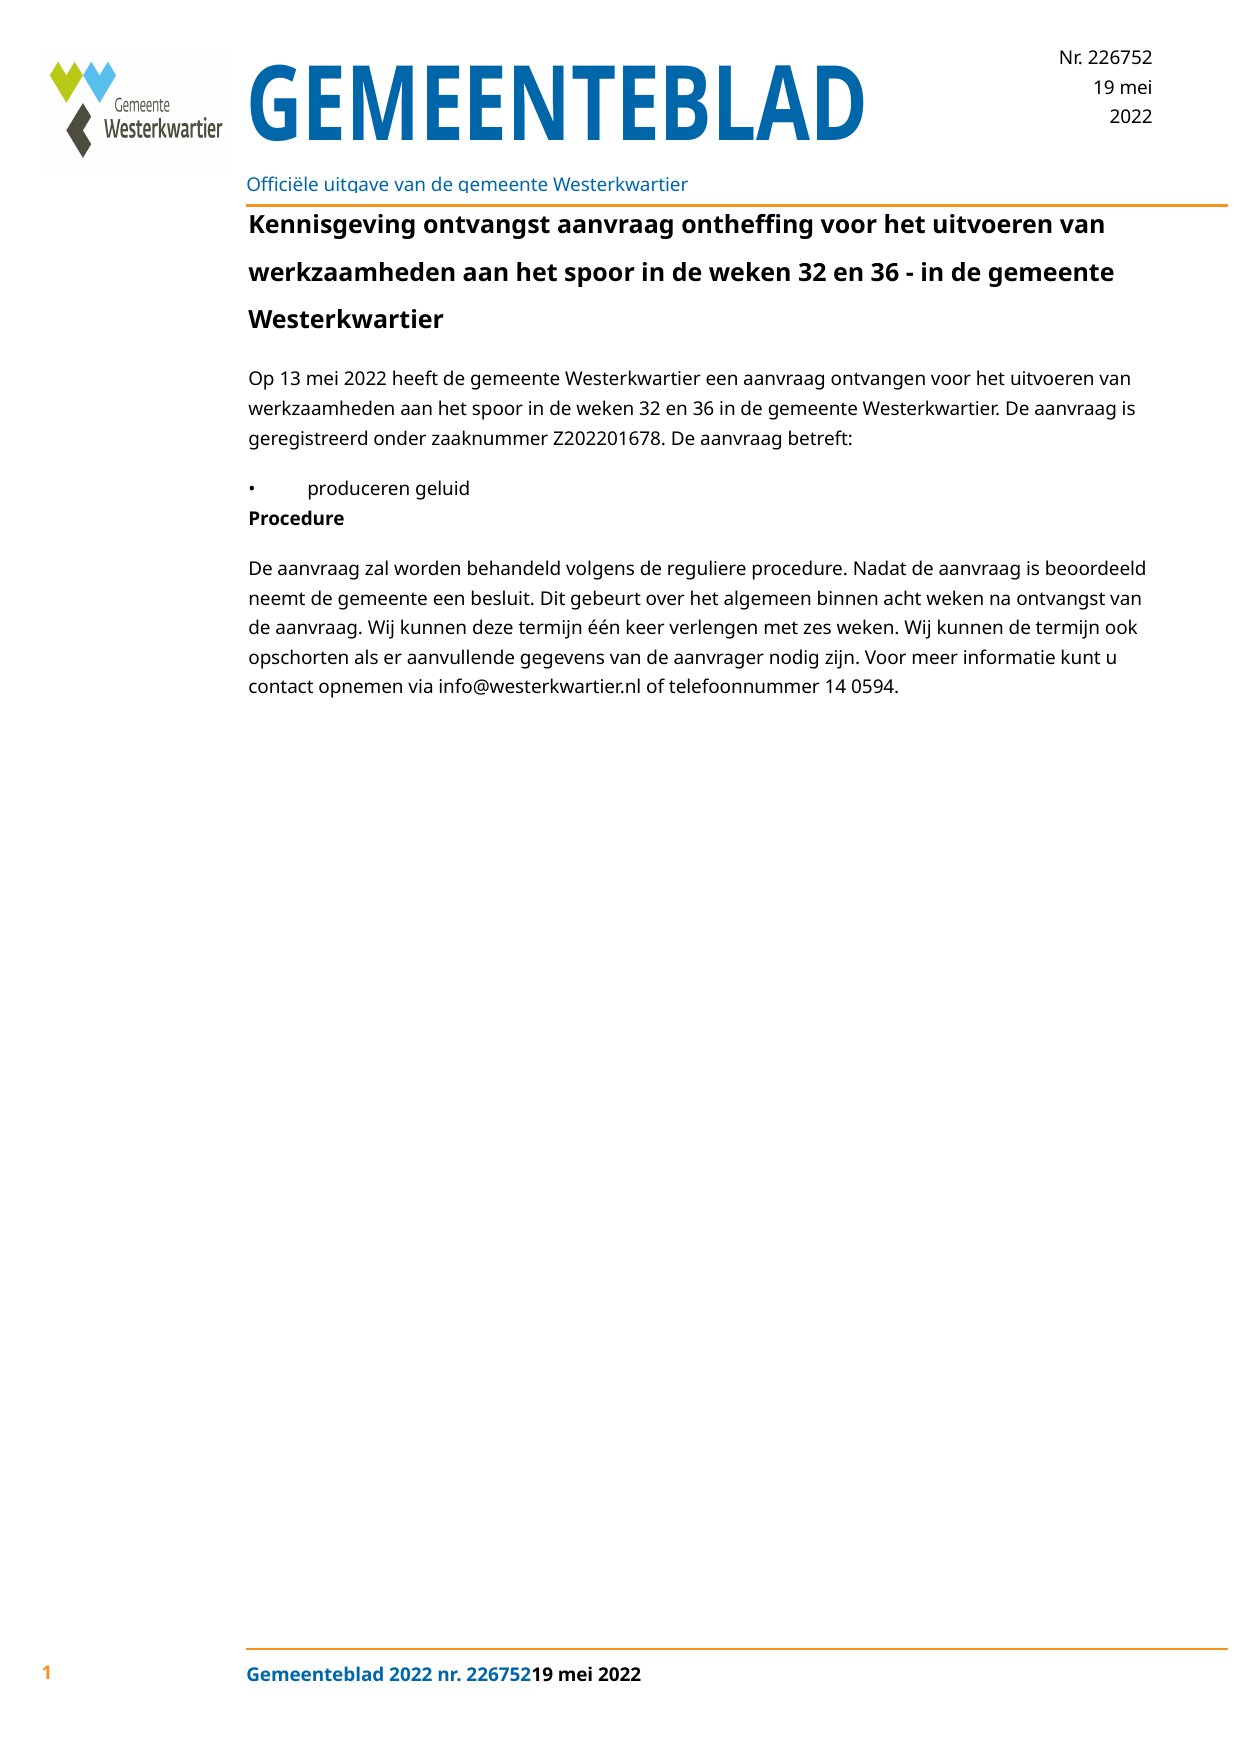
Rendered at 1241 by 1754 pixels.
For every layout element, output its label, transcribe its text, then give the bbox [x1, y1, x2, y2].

text Kennisgeving ontvangst aanvraag ontheffing voor het uitvoeren van werkzaamheden aan het spoor in de weken 32 en 36 - in de gemeente Westerkwartier [248, 207, 1152, 336]
text Procedure [248, 505, 1152, 530]
list produceren geluid [248, 475, 1152, 501]
picture [41, 47, 231, 172]
text Op 13 mei 2022 heeft de gemeente Westerkwartier een aanvraag ontvangen voor het uitvoeren van werkzaamheden aan het spoor in de weken 32 en 36 in de gemeente Westerkwartier. De aanvraag is geregistreerd onder zaaknummer Z202201678. De aanvraag betreft: [248, 366, 1152, 450]
text De aanvraag zal worden behandeld volgens de reguliere procedure. Nadat de aanvraag is beoordeeld neemt de gemeente een besluit. Dit gebeurt over het algemeen binnen acht weken na ontvangst van de aanvraag. Wij kunnen deze termijn één keer verlengen met zes weken. Wij kunnen de termijn ook opschorten als er aanvullende gegevens van de aanvrager nodig zijn. Voor meer informatie kunt u contact opnemen via info@westerkwartier.nl of telefoonnummer 14 0594. [248, 555, 1152, 699]
